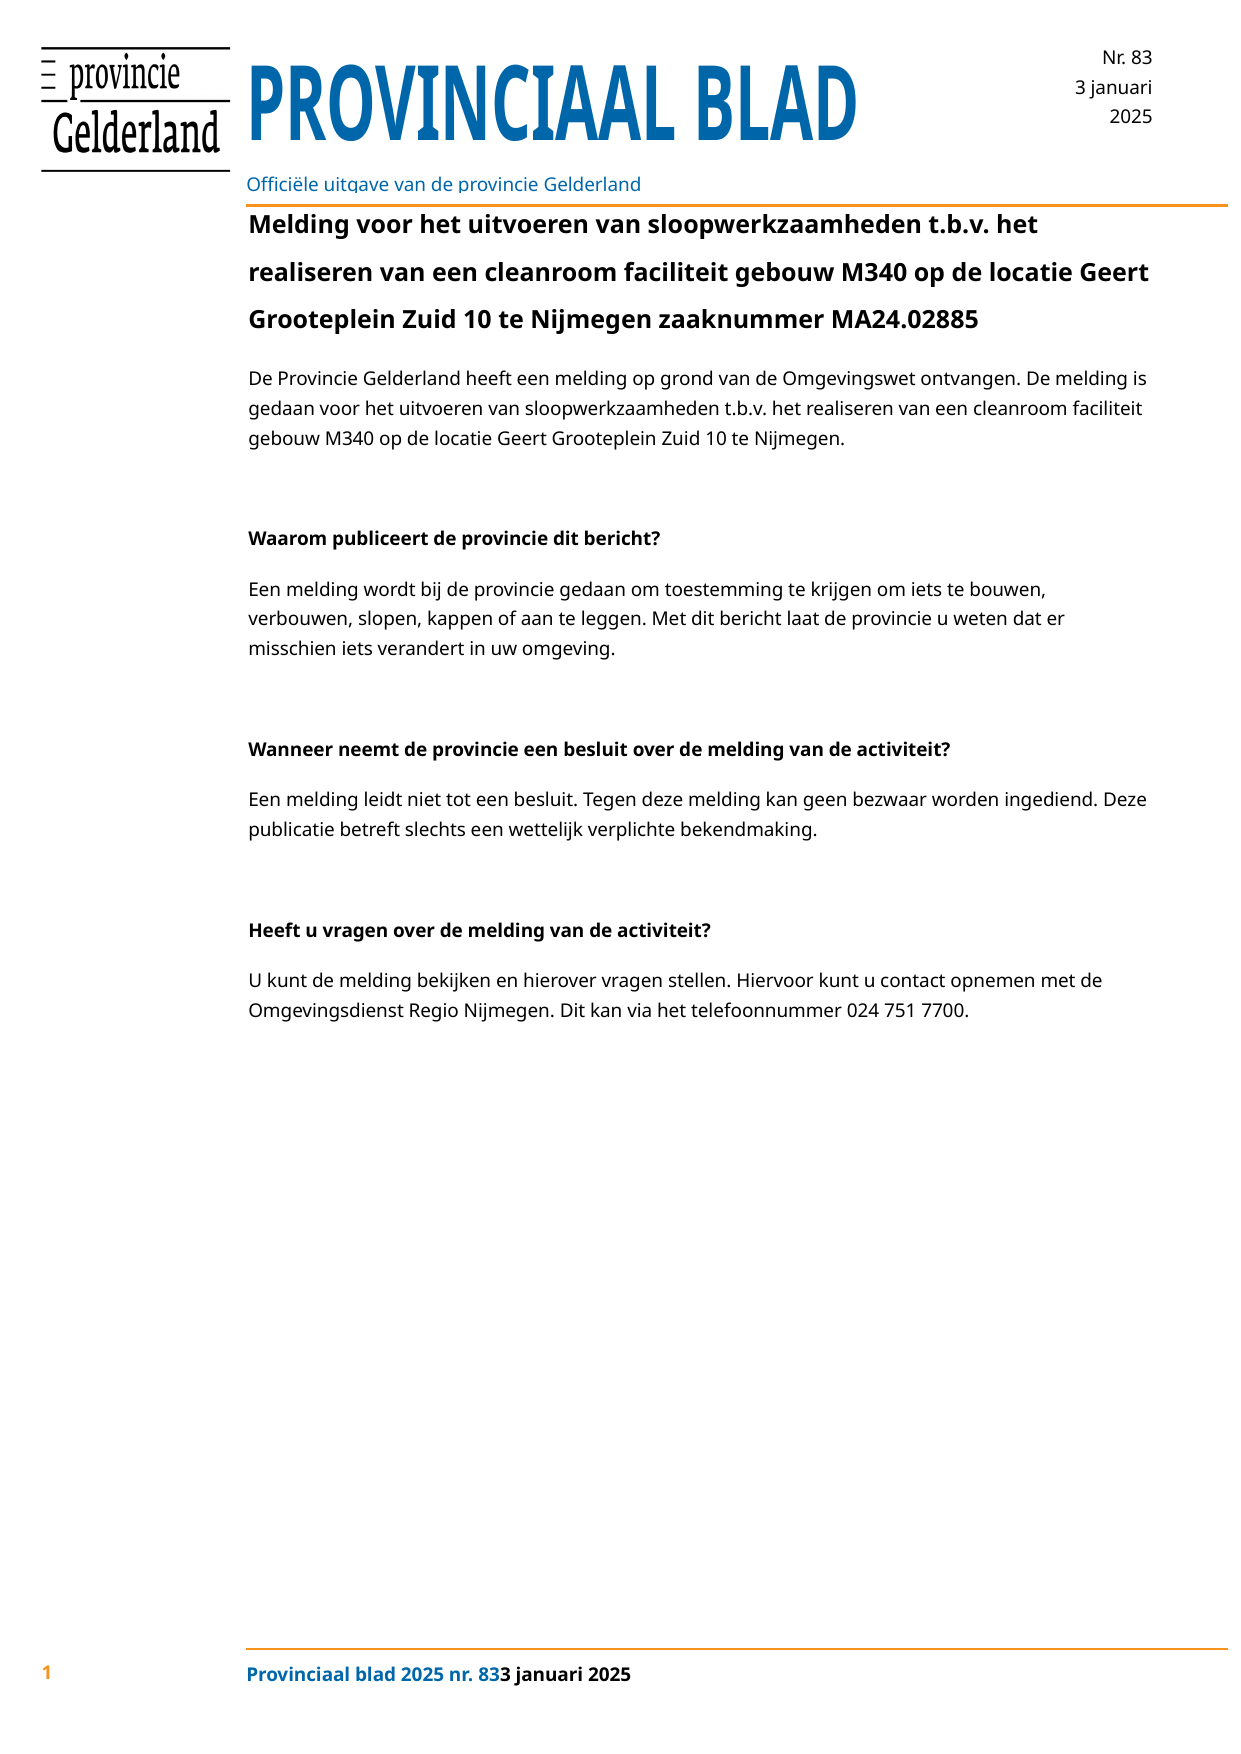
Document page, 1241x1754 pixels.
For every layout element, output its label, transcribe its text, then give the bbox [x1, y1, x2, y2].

text Wanneer neemt de provincie een besluit over de melding van de activiteit? [248, 736, 1152, 762]
text Melding voor het uitvoeren van sloopwerkzaamheden t.b.v. het realiseren van een cleanroom faciliteit gebouw M340 op de locatie Geert Grooteplein Zuid 10 te Nijmegen zaaknummer MA24.02885 [248, 207, 1152, 336]
text U kunt de melding bekijken en hierover vragen stellen. Hiervoor kunt u contact opnemen met de Omgevingsdienst Regio Nijmegen. Dit kan via het telefoonnummer 024 751 7700. [248, 967, 1152, 1022]
text Waarom publiceert de provincie dit bericht? [248, 526, 1152, 551]
picture [41, 47, 231, 172]
text Een melding wordt bij de provincie gedaan om toestemming te krijgen om iets te bouwen, verbouwen, slopen, kappen of aan te leggen. Met dit bericht laat de provincie u weten dat er misschien iets verandert in uw omgeving. [248, 576, 1152, 661]
text De Provincie Gelderland heeft een melding op grond van de Omgevingswet ontvangen. De melding is gedaan voor het uitvoeren van sloopwerkzaamheden t.b.v. het realiseren van een cleanroom faciliteit gebouw M340 op de locatie Geert Grooteplein Zuid 10 te Nijmegen. [248, 366, 1152, 450]
text Heeft u vragen over de melding van de activiteit? [248, 917, 1152, 942]
text Een melding leidt niet tot een besluit. Tegen deze melding kan geen bezwaar worden ingediend. Deze publicatie betreft slechts een wettelijk verplichte bekendmaking. [248, 786, 1152, 842]
